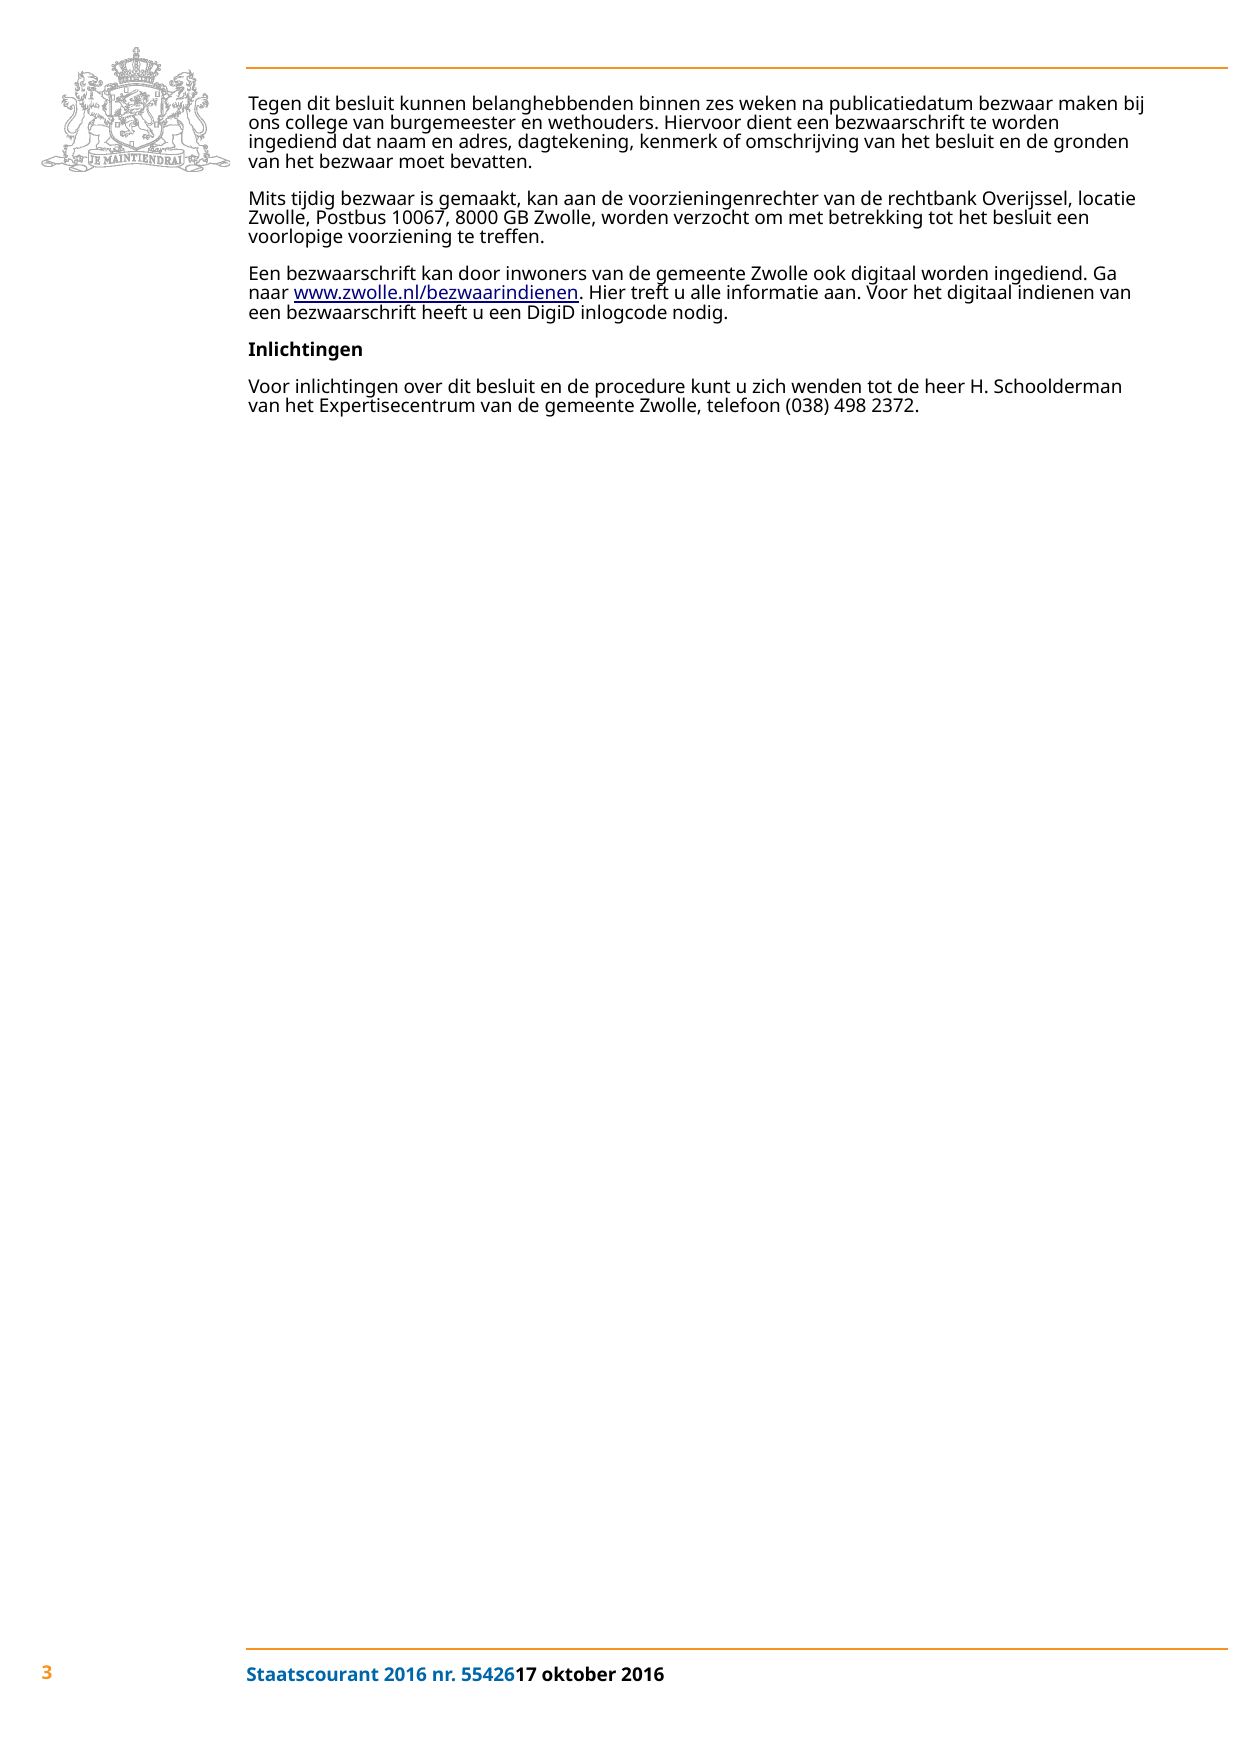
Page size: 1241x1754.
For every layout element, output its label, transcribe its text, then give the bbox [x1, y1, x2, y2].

text Tegen dit besluit kunnen belanghebbenden binnen zes weken na publicatiedatum bezwaar maken bij ons college van burgemeester en wethouders. Hiervoor dient een bezwaarschrift te worden ingediend dat naam en adres, dagtekening, kenmerk of omschrijving van het besluit en de gronden van het bezwaar moet bevatten. [248, 95, 1152, 172]
text Voor inlichtingen over dit besluit en de procedure kunt u zich wenden tot de heer H. Schoolderman van het Expertisecentrum van de gemeente Zwolle, telefoon (038) 498 2372. [248, 378, 1152, 416]
picture [41, 47, 231, 172]
text Een bezwaarschrift kan door inwoners van de gemeente Zwolle ook digitaal worden ingediend. Ga naar www.zwolle.nl/bezwaarindienen. Hier treft u alle informatie aan. Voor het digitaal indienen van een bezwaarschrift heeft u een DigiD inlogcode nodig. [248, 265, 1152, 323]
text Mits tijdig bezwaar is gemaakt, kan aan de voorzieningenrechter van de rechtbank Overijssel, locatie Zwolle, Postbus 10067, 8000 GB Zwolle, worden verzocht om met betrekking tot het besluit een voorlopige voorziening te treffen. [248, 189, 1152, 247]
text Inlichtingen [248, 341, 1152, 360]
